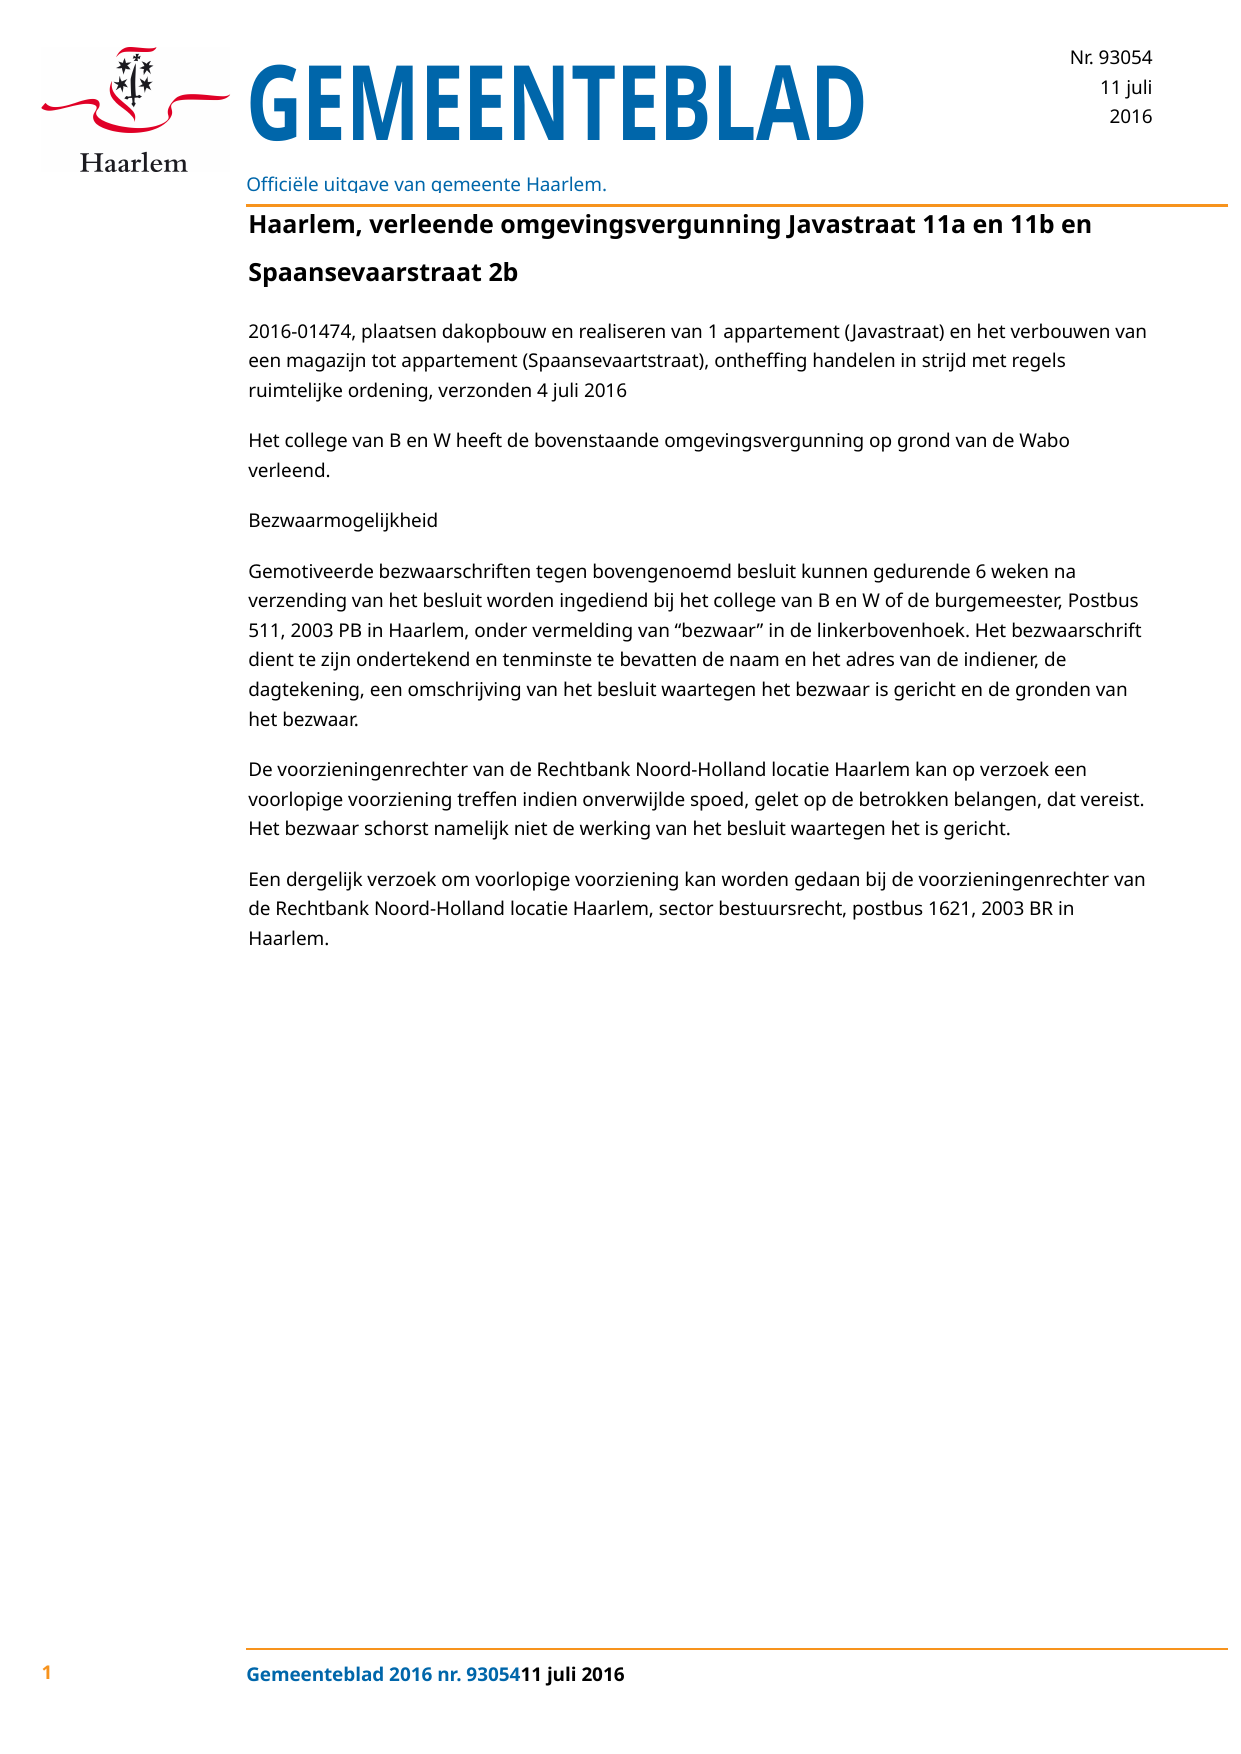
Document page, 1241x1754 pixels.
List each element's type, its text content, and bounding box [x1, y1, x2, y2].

text Het college van B en W heeft de bovenstaande omgevingsvergunning op grond van de Wabo verleend. [248, 427, 1152, 483]
picture [41, 47, 231, 172]
text Gemotiveerde bezwaarschriften tegen bovengenoemd besluit kunnen gedurende 6 weken na verzending van het besluit worden ingediend bij het college van B en W of de burgemeester, Postbus 511, 2003 PB in Haarlem, onder vermelding van “bezwaar” in de linkerbovenhoek. Het bezwaarschrift dient te zijn ondertekend en tenminste te bevatten de naam en het adres van de indiener, de dagtekening, een omschrijving van het besluit waartegen het bezwaar is gericht en de gronden van het bezwaar. [248, 558, 1152, 732]
text De voorzieningenrechter van de Rechtbank Noord-Holland locatie Haarlem kan op verzoek een voorlopige voorziening treffen indien onverwijlde spoed, gelet op de betrokken belangen, dat vereist. Het bezwaar schorst namelijk niet de werking van het besluit waartegen het is gericht. [248, 756, 1152, 841]
text Een dergelijk verzoek om voorlopige voorziening kan worden gedaan bij de voorzieningenrechter van de Rechtbank Noord-Holland locatie Haarlem, sector bestuursrecht, postbus 1621, 2003 BR in Haarlem. [248, 866, 1152, 951]
text Haarlem, verleende omgevingsvergunning Javastraat 11a en 11b en Spaansevaarstraat 2b [248, 207, 1152, 288]
text 2016-01474, plaatsen dakopbouw en realiseren van 1 appartement (Javastraat) en het verbouwen van een magazijn tot appartement (Spaansevaartstraat), ontheffing handelen in strijd met regels ruimtelijke ordening, verzonden 4 juli 2016 [248, 318, 1152, 403]
text Bezwaarmogelijkheid [248, 507, 1152, 533]
